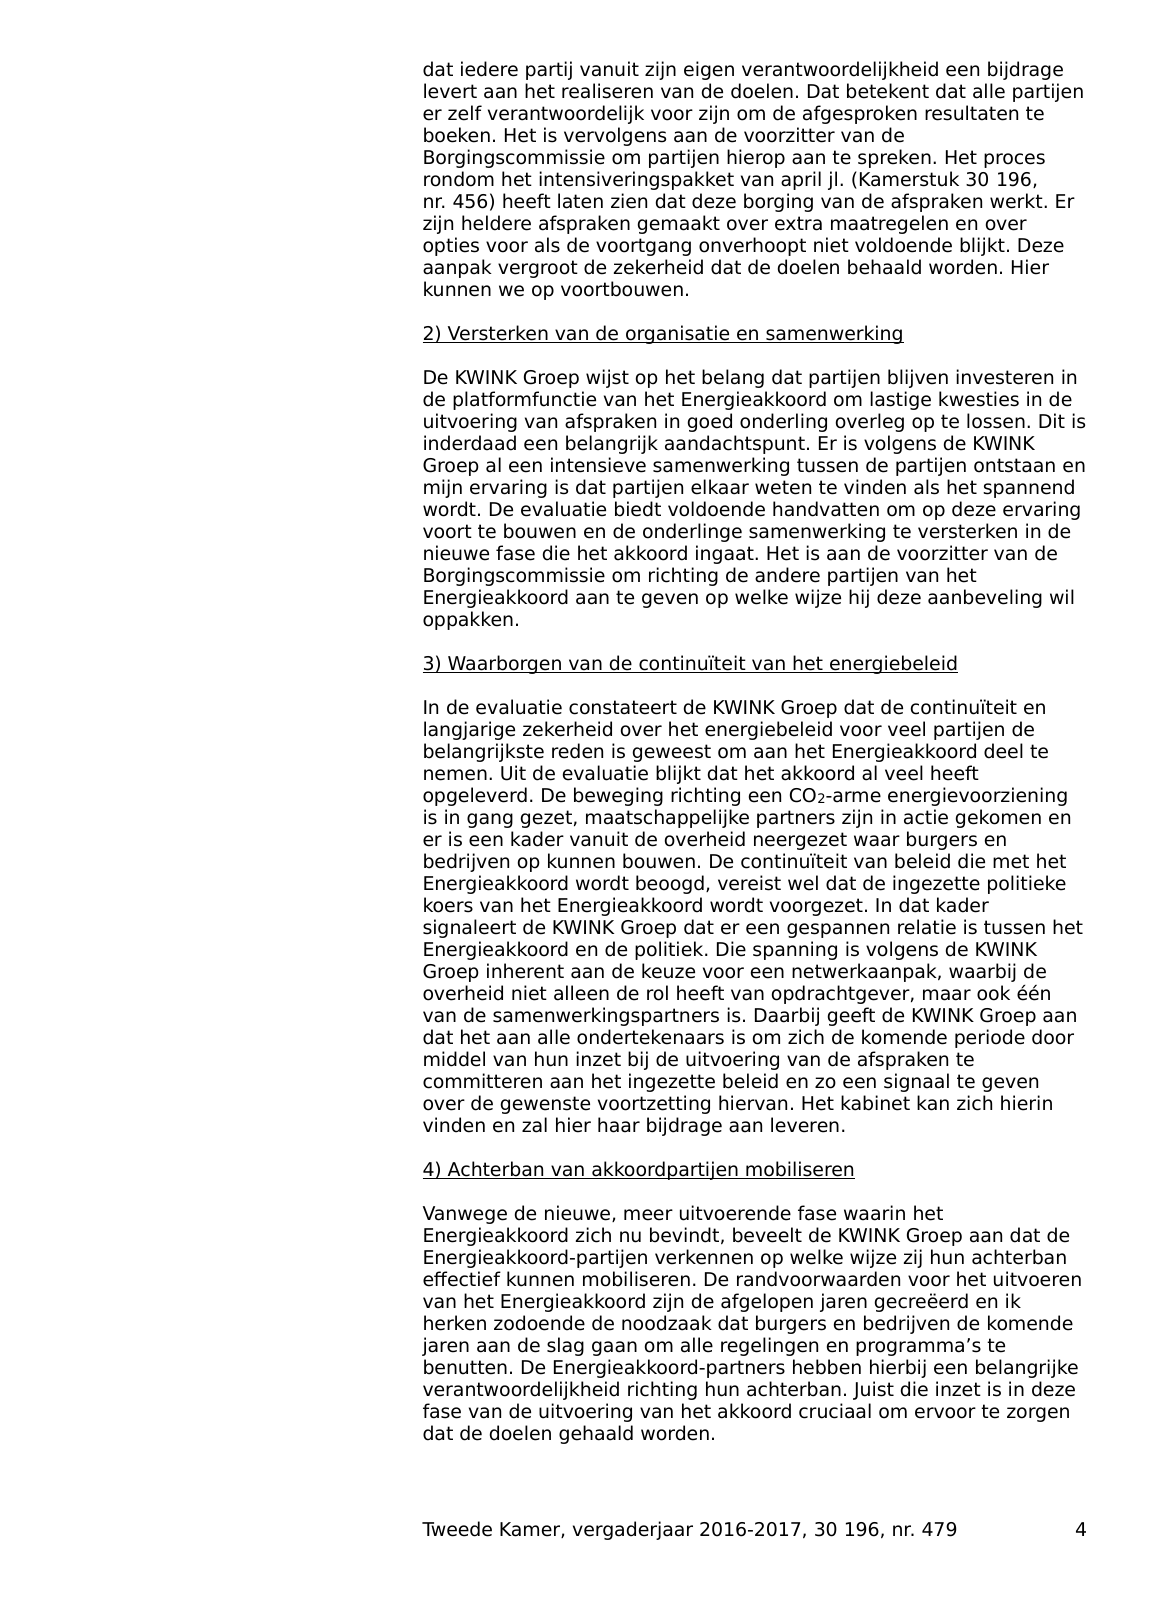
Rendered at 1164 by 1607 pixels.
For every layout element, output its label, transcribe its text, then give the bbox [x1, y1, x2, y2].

subtitle 3) Waarborgen van de continuïteit van het energiebeleid [422, 653, 1087, 675]
subtitle 2) Versterken van de organisatie en samenwerking [422, 323, 1087, 345]
text In de evaluatie constateert de KWINK Groep dat de continuïteit en langjarige zekerheid over het energiebeleid voor veel partijen de belangrijkste reden is geweest om aan het Energieakkoord deel te nemen. Uit de evaluatie blijkt dat het akkoord al veel heeft opgeleverd. De beweging richting een CO2-arme energievoorziening is in gang gezet, maatschappelijke partners zijn in actie gekomen en er is een kader vanuit de overheid neergezet waar burgers en bedrijven op kunnen bouwen. De continuïteit van beleid die met het Energieakkoord wordt beoogd, vereist wel dat de ingezette politieke koers van het Energieakkoord wordt voorgezet. In dat kader signaleert de KWINK Groep dat er een gespannen relatie is tussen het Energieakkoord en de politiek. Die spanning is volgens de KWINK Groep inherent aan de keuze voor een netwerkaanpak, waarbij de overheid niet alleen de rol heeft van opdrachtgever, maar ook één van de samenwerkingspartners is. Daarbij geeft de KWINK Groep aan dat het aan alle ondertekenaars is om zich de komende periode door middel van hun inzet bij de uitvoering van de afspraken te committeren aan het ingezette beleid en zo een signaal te geven over de gewenste voortzetting hiervan. Het kabinet kan zich hierin vinden en zal hier haar bijdrage aan leveren. [422, 697, 1087, 1137]
text Vanwege de nieuwe, meer uitvoerende fase waarin het Energieakkoord zich nu bevindt, beveelt de KWINK Groep aan dat de Energieakkoord-partijen verkennen op welke wijze zij hun achterban effectief kunnen mobiliseren. De randvoorwaarden voor het uitvoeren van het Energieakkoord zijn de afgelopen jaren gecreëerd en ik herken zodoende de noodzaak dat burgers en bedrijven de komende jaren aan de slag gaan om alle regelingen en programma’s te benutten. De Energieakkoord-partners hebben hierbij een belangrijke verantwoordelijkheid richting hun achterban. Juist die inzet is in deze fase van de uitvoering van het akkoord cruciaal om ervoor te zorgen dat de doelen gehaald worden. [422, 1203, 1087, 1445]
subtitle 4) Achterban van akkoordpartijen mobiliseren [422, 1159, 1087, 1181]
text De KWINK Groep wijst op het belang dat partijen blijven investeren in de platformfunctie van het Energieakkoord om lastige kwesties in de uitvoering van afspraken in goed onderling overleg op te lossen. Dit is inderdaad een belangrijk aandachtspunt. Er is volgens de KWINK Groep al een intensieve samenwerking tussen de partijen ontstaan en mijn ervaring is dat partijen elkaar weten te vinden als het spannend wordt. De evaluatie biedt voldoende handvatten om op deze ervaring voort te bouwen en de onderlinge samenwerking te versterken in de nieuwe fase die het akkoord ingaat. Het is aan de voorzitter van de Borgingscommissie om richting de andere partijen van het Energieakkoord aan te geven op welke wijze hij deze aanbeveling wil oppakken. [422, 367, 1087, 631]
text dat iedere partij vanuit zijn eigen verantwoordelijkheid een bijdrage levert aan het realiseren van de doelen. Dat betekent dat alle partijen er zelf verantwoordelijk voor zijn om de afgesproken resultaten te boeken. Het is vervolgens aan de voorzitter van de Borgingscommissie om partijen hierop aan te spreken. Het proces rondom het intensiveringspakket van april jl. (Kamerstuk 30 196, nr. 456) heeft laten zien dat deze borging van de afspraken werkt. Er zijn heldere afspraken gemaakt over extra maatregelen en over opties voor als de voortgang onverhoopt niet voldoende blijkt. Deze aanpak vergroot de zekerheid dat de doelen behaald worden. Hier kunnen we op voortbouwen. [422, 59, 1087, 301]
